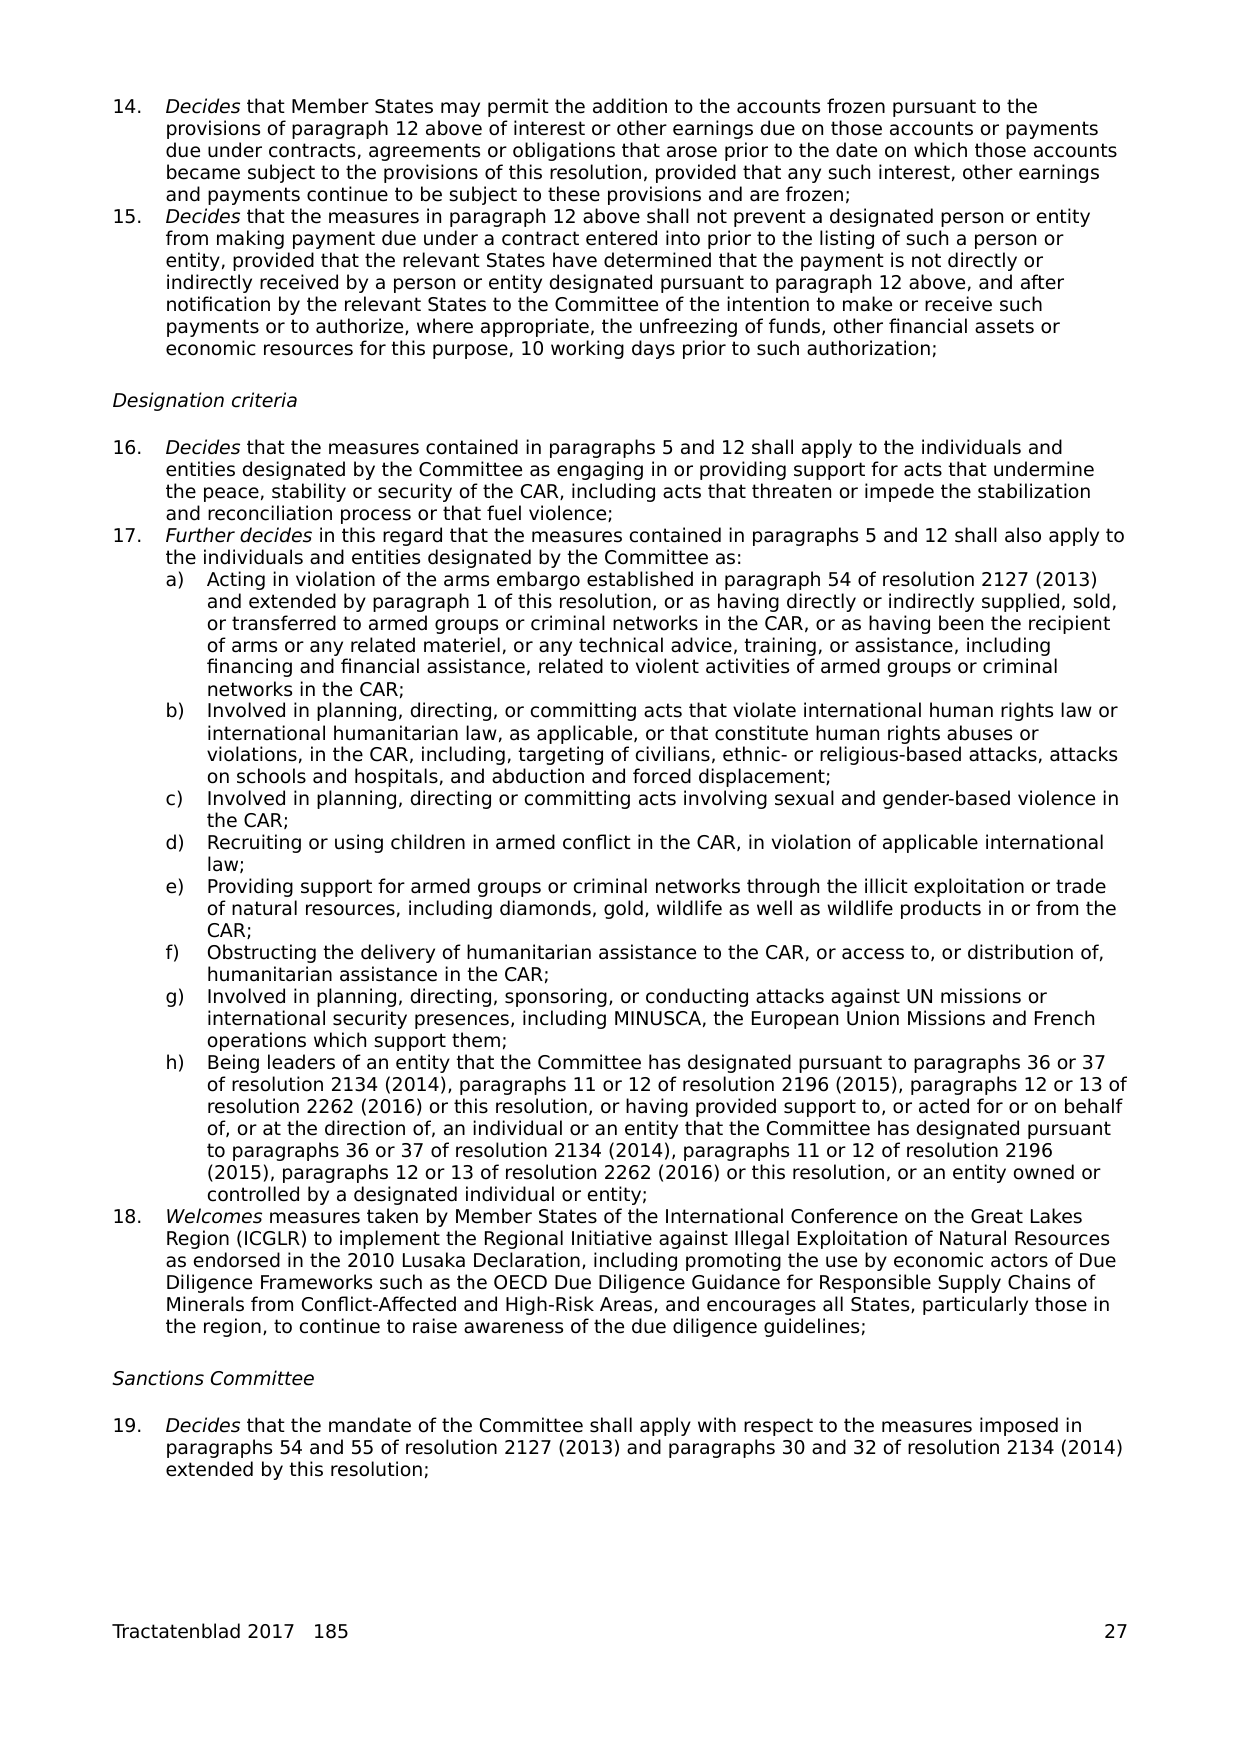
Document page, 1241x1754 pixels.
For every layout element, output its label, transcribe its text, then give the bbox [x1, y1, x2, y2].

text 14. Decides that Member States may permit the addition to the accounts frozen pursuant to the provisions of paragraph 12 above of interest or other earnings due on those accounts or payments due under contracts, agreements or obligations that arose prior to the date on which those accounts became subject to the provisions of this resolution, provided that any such interest, other earnings and payments continue to be subject to these provisions and are frozen; [112, 96, 1128, 206]
text a) Acting in violation of the arms embargo established in paragraph 54 of resolution 2127 (2013) and extended by paragraph 1 of this resolution, or as having directly or indirectly supplied, sold, or transferred to armed groups or criminal networks in the CAR, or as having been the recipient of arms or any related materiel, or any technical advice, training, or assistance, including financing and financial assistance, related to violent activities of armed groups or criminal networks in the CAR; [165, 568, 1128, 700]
text c) Involved in planning, directing or committing acts involving sexual and gender-based violence in the CAR; [165, 788, 1128, 832]
text f) Obstructing the delivery of humanitarian assistance to the CAR, or access to, or distribution of, humanitarian assistance in the CAR; [165, 942, 1128, 986]
text 16. Decides that the measures contained in paragraphs 5 and 12 shall apply to the individuals and entities designated by the Committee as engaging in or providing support for acts that undermine the peace, stability or security of the CAR, including acts that threaten or impede the stabilization and reconciliation process or that fuel violence; [112, 437, 1128, 524]
text b) Involved in planning, directing, or committing acts that violate international human rights law or international humanitarian law, as applicable, or that constitute human rights abuses or violations, in the CAR, including, targeting of civilians, ethnic- or religious-based attacks, attacks on schools and hospitals, and abduction and forced displacement; [165, 700, 1128, 788]
text g) Involved in planning, directing, sponsoring, or conducting attacks against UN missions or international security presences, including MINUSCA, the European Union Missions and French operations which support them; [165, 986, 1128, 1052]
text d) Recruiting or using children in armed conflict in the CAR, in violation of applicable international law; [165, 832, 1128, 876]
subtitle Designation criteria [112, 390, 1128, 412]
text 19. Decides that the mandate of the Committee shall apply with respect to the measures imposed in paragraphs 54 and 55 of resolution 2127 (2013) and paragraphs 30 and 32 of resolution 2134 (2014) extended by this resolution; [112, 1415, 1128, 1481]
text 15. Decides that the measures in paragraph 12 above shall not prevent a designated person or entity from making payment due under a contract entered into prior to the listing of such a person or entity, provided that the relevant States have determined that the payment is not directly or indirectly received by a person or entity designated pursuant to paragraph 12 above, and after notification by the relevant States to the Committee of the intention to make or receive such payments or to authorize, where appropriate, the unfreezing of funds, other financial assets or economic resources for this purpose, 10 working days prior to such authorization; [112, 206, 1128, 360]
subtitle Sanctions Committee [112, 1368, 1128, 1390]
text 18. Welcomes measures taken by Member States of the International Conference on the Great Lakes Region (ICGLR) to implement the Regional Initiative against Illegal Exploitation of Natural Resources as endorsed in the 2010 Lusaka Declaration, including promoting the use by economic actors of Due Diligence Frameworks such as the OECD Due Diligence Guidance for Responsible Supply Chains of Minerals from Conflict-Affected and High-Risk Areas, and encourages all States, particularly those in the region, to continue to raise awareness of the due diligence guidelines; [112, 1206, 1128, 1338]
text h) Being leaders of an entity that the Committee has designated pursuant to paragraphs 36 or 37 of resolution 2134 (2014), paragraphs 11 or 12 of resolution 2196 (2015), paragraphs 12 or 13 of resolution 2262 (2016) or this resolution, or having provided support to, or acted for or on behalf of, or at the direction of, an individual or an entity that the Committee has designated pursuant to paragraphs 36 or 37 of resolution 2134 (2014), paragraphs 11 or 12 of resolution 2196 (2015), paragraphs 12 or 13 of resolution 2262 (2016) or this resolution, or an entity owned or controlled by a designated individual or entity; [165, 1052, 1128, 1206]
text e) Providing support for armed groups or criminal networks through the illicit exploitation or trade of natural resources, including diamonds, gold, wildlife as well as wildlife products in or from the CAR; [165, 876, 1128, 942]
text 17. Further decides in this regard that the measures contained in paragraphs 5 and 12 shall also apply to the individuals and entities designated by the Committee as: [112, 524, 1128, 568]
